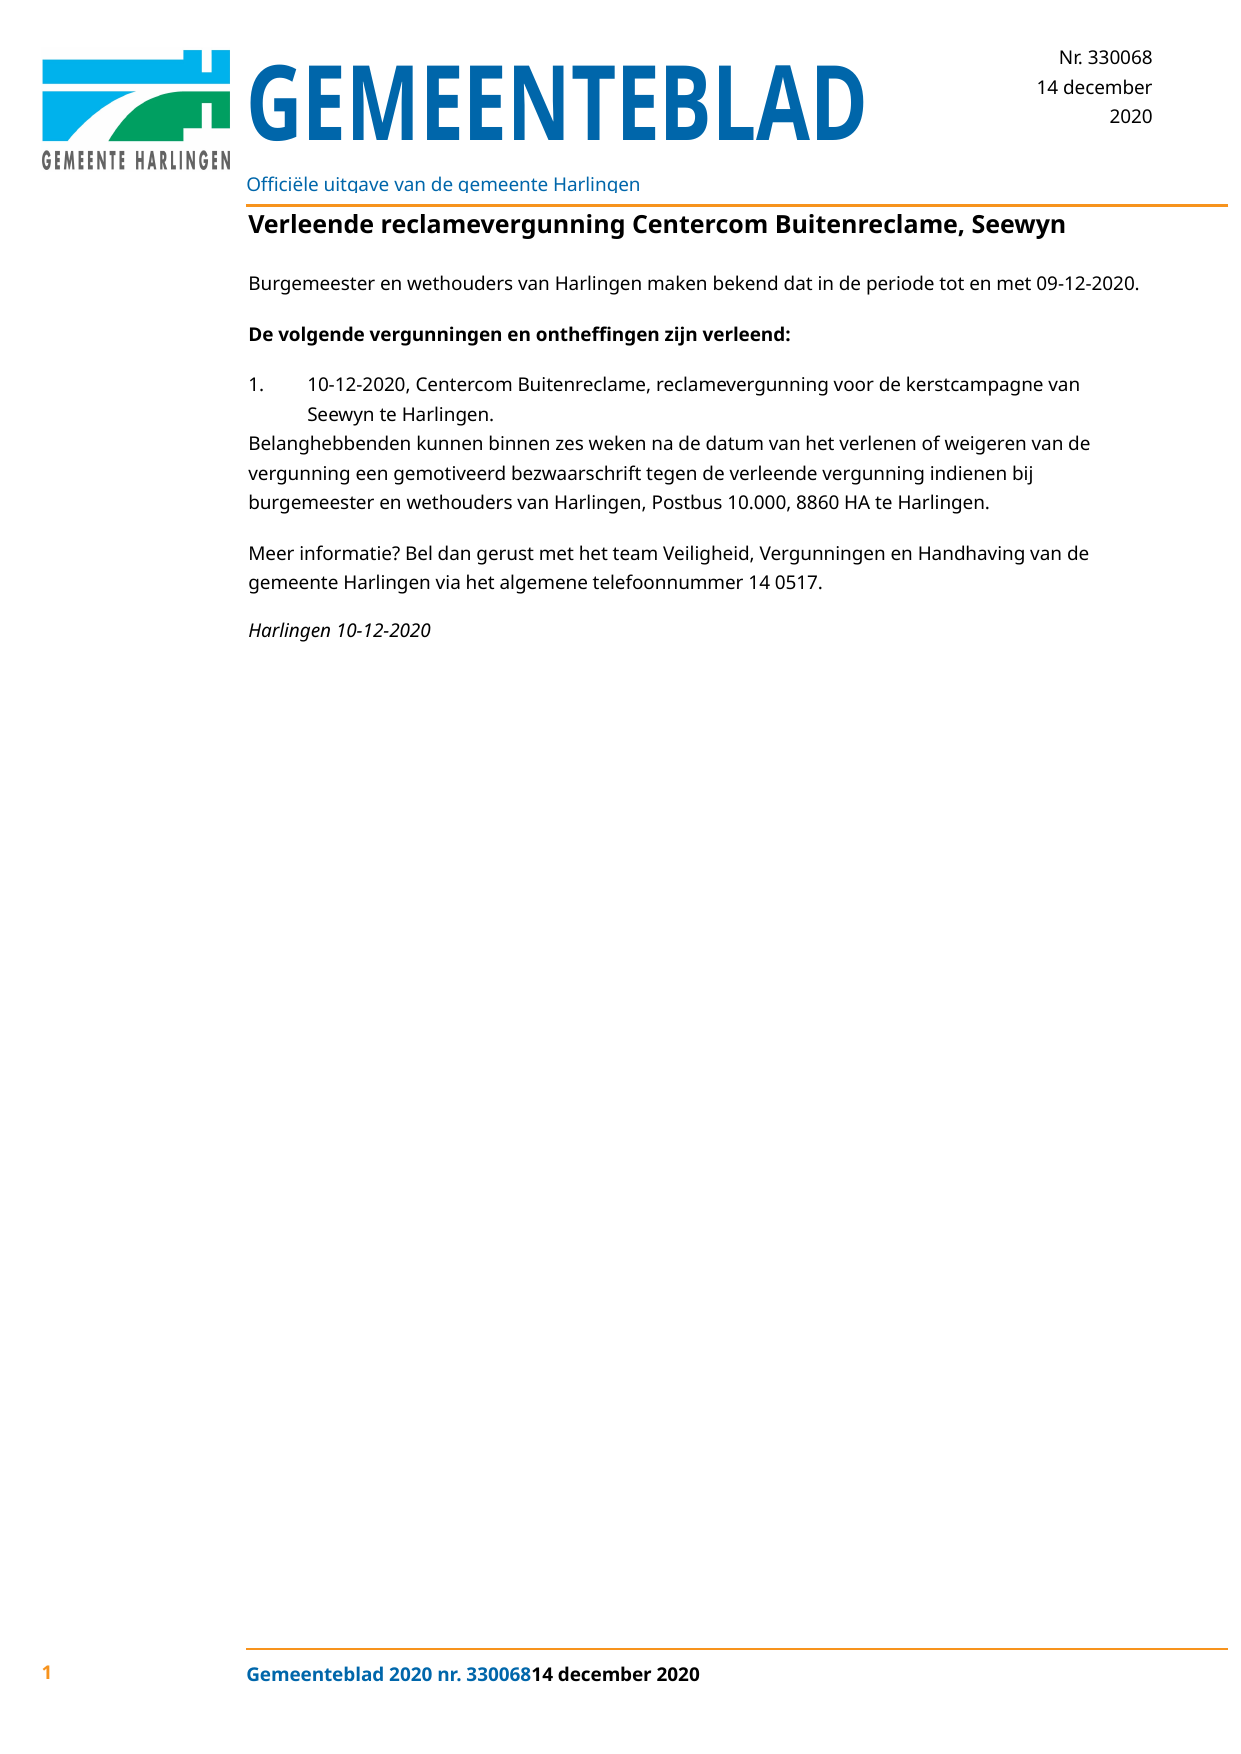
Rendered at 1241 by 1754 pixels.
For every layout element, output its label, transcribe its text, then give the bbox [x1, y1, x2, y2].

text Harlingen 10-12-2020 [248, 617, 1152, 643]
list 10-12-2020, Centercom Buitenreclame, reclamevergunning voor de kerstcampagne van Seewyn te Harlingen. [248, 371, 1152, 426]
text Meer informatie? Bel dan gerust met het team Veiligheid, Vergunningen en Handhaving van de gemeente Harlingen via het algemene telefoonnummer 14 0517. [248, 540, 1152, 595]
picture [41, 47, 231, 172]
text Belanghebbenden kunnen binnen zes weken na de datum van het verlenen of weigeren van de vergunning een gemotiveerd bezwaarschrift tegen de verleende vergunning indienen bij burgemeester en wethouders van Harlingen, Postbus 10.000, 8860 HA te Harlingen. [248, 430, 1152, 515]
text Burgemeester en wethouders van Harlingen maken bekend dat in de periode tot en met 09-12-2020. [248, 270, 1152, 296]
text Verleende reclamevergunning Centercom Buitenreclame, Seewyn [248, 207, 1152, 241]
text De volgende vergunningen en ontheffingen zijn verleend: [248, 321, 1152, 346]
